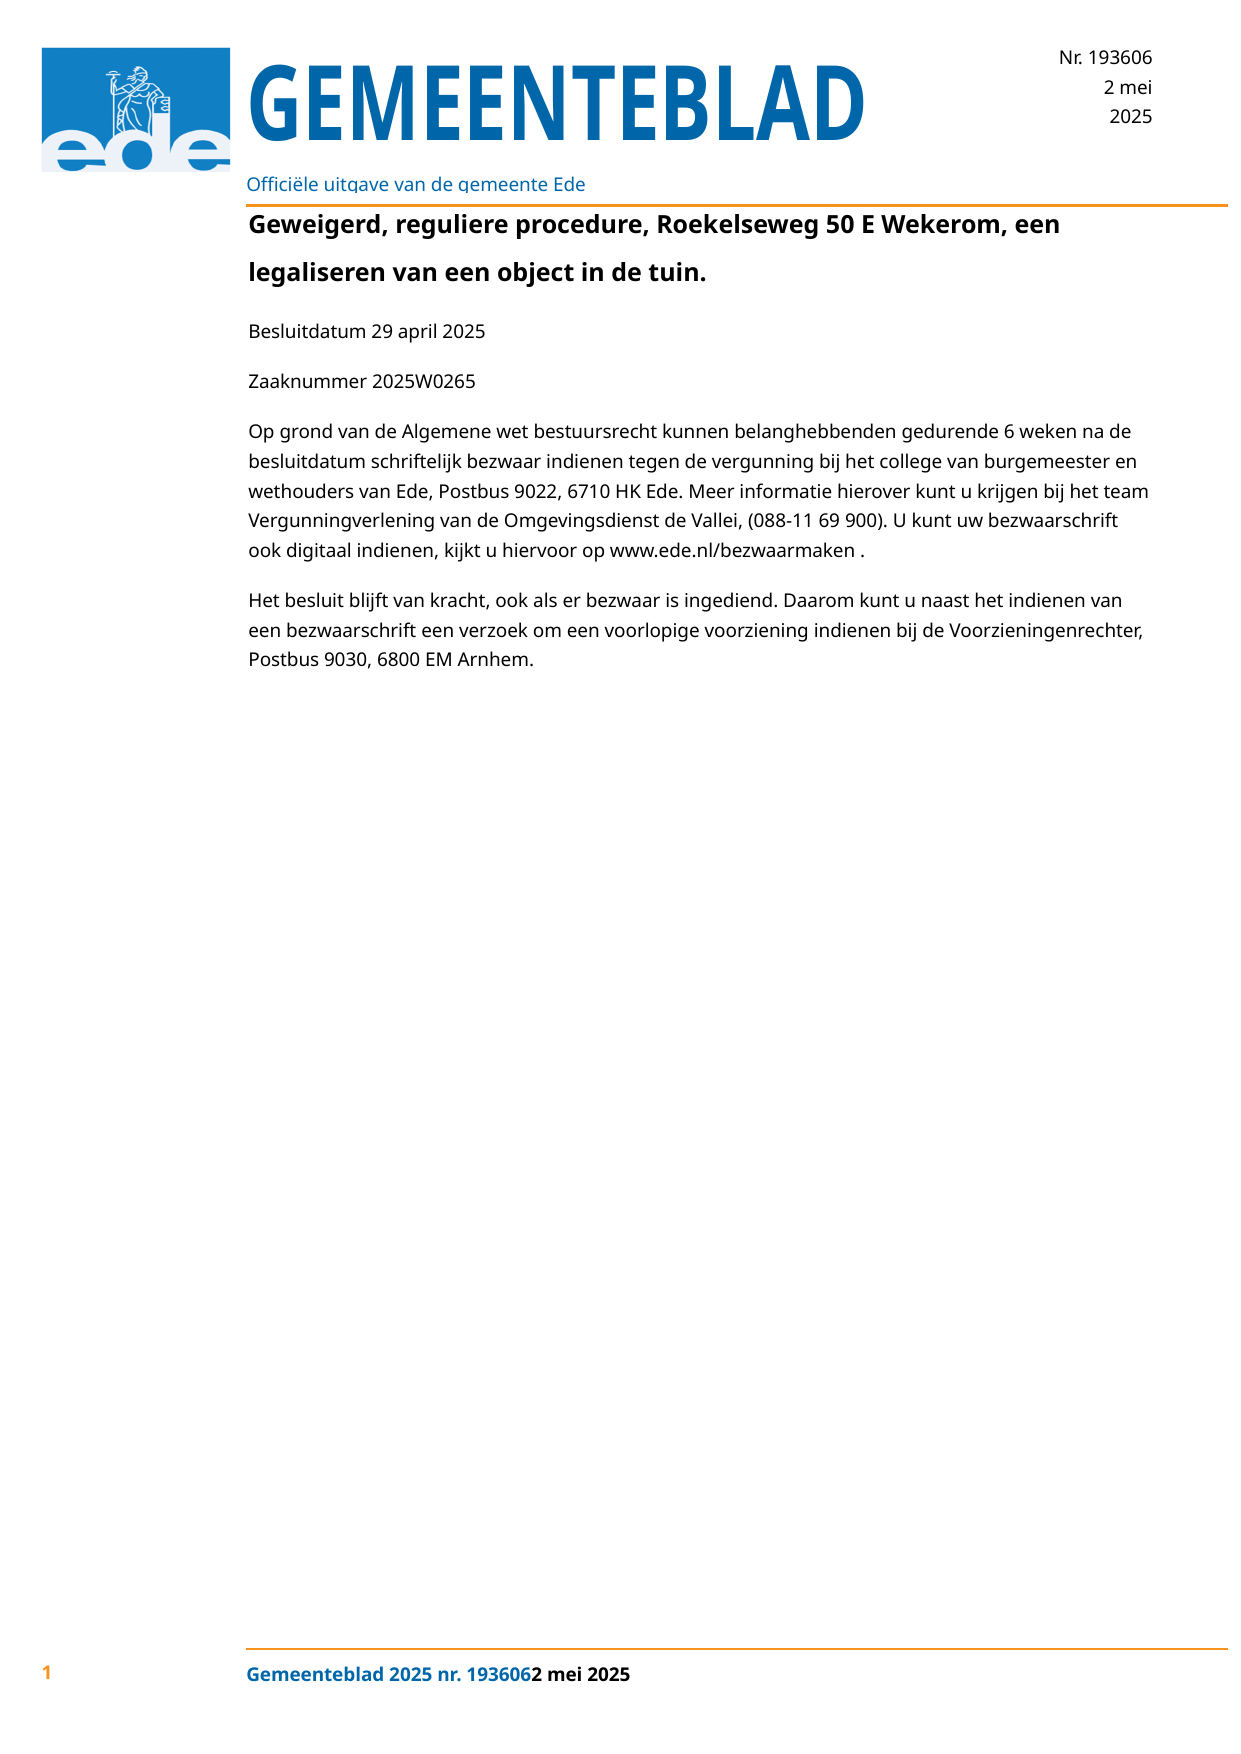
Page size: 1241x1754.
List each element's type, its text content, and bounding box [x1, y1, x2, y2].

text Het besluit blijft van kracht, ook als er bezwaar is ingediend. Daarom kunt u naast het indienen van een bezwaarschrift een verzoek om een voorlopige voorziening indienen bij de Voorzieningenrechter, Postbus 9030, 6800 EM Arnhem. [248, 587, 1152, 672]
text Besluitdatum 29 april 2025 [248, 318, 1152, 344]
text Op grond van de Algemene wet bestuursrecht kunnen belanghebbenden gedurende 6 weken na de besluitdatum schriftelijk bezwaar indienen tegen de vergunning bij het college van burgemeester en wethouders van Ede, Postbus 9022, 6710 HK Ede. Meer informatie hierover kunt u krijgen bij het team Vergunningverlening van de Omgevingsdienst de Vallei, (088-11 69 900). U kunt uw bezwaarschrift ook digitaal indienen, kijkt u hiervoor op www.ede.nl/bezwaarmaken . [248, 419, 1152, 563]
picture [41, 47, 231, 172]
text Geweigerd, reguliere procedure, Roekelseweg 50 E Wekerom, een legaliseren van een object in de tuin. [248, 207, 1152, 288]
text Zaaknummer 2025W0265 [248, 368, 1152, 394]
